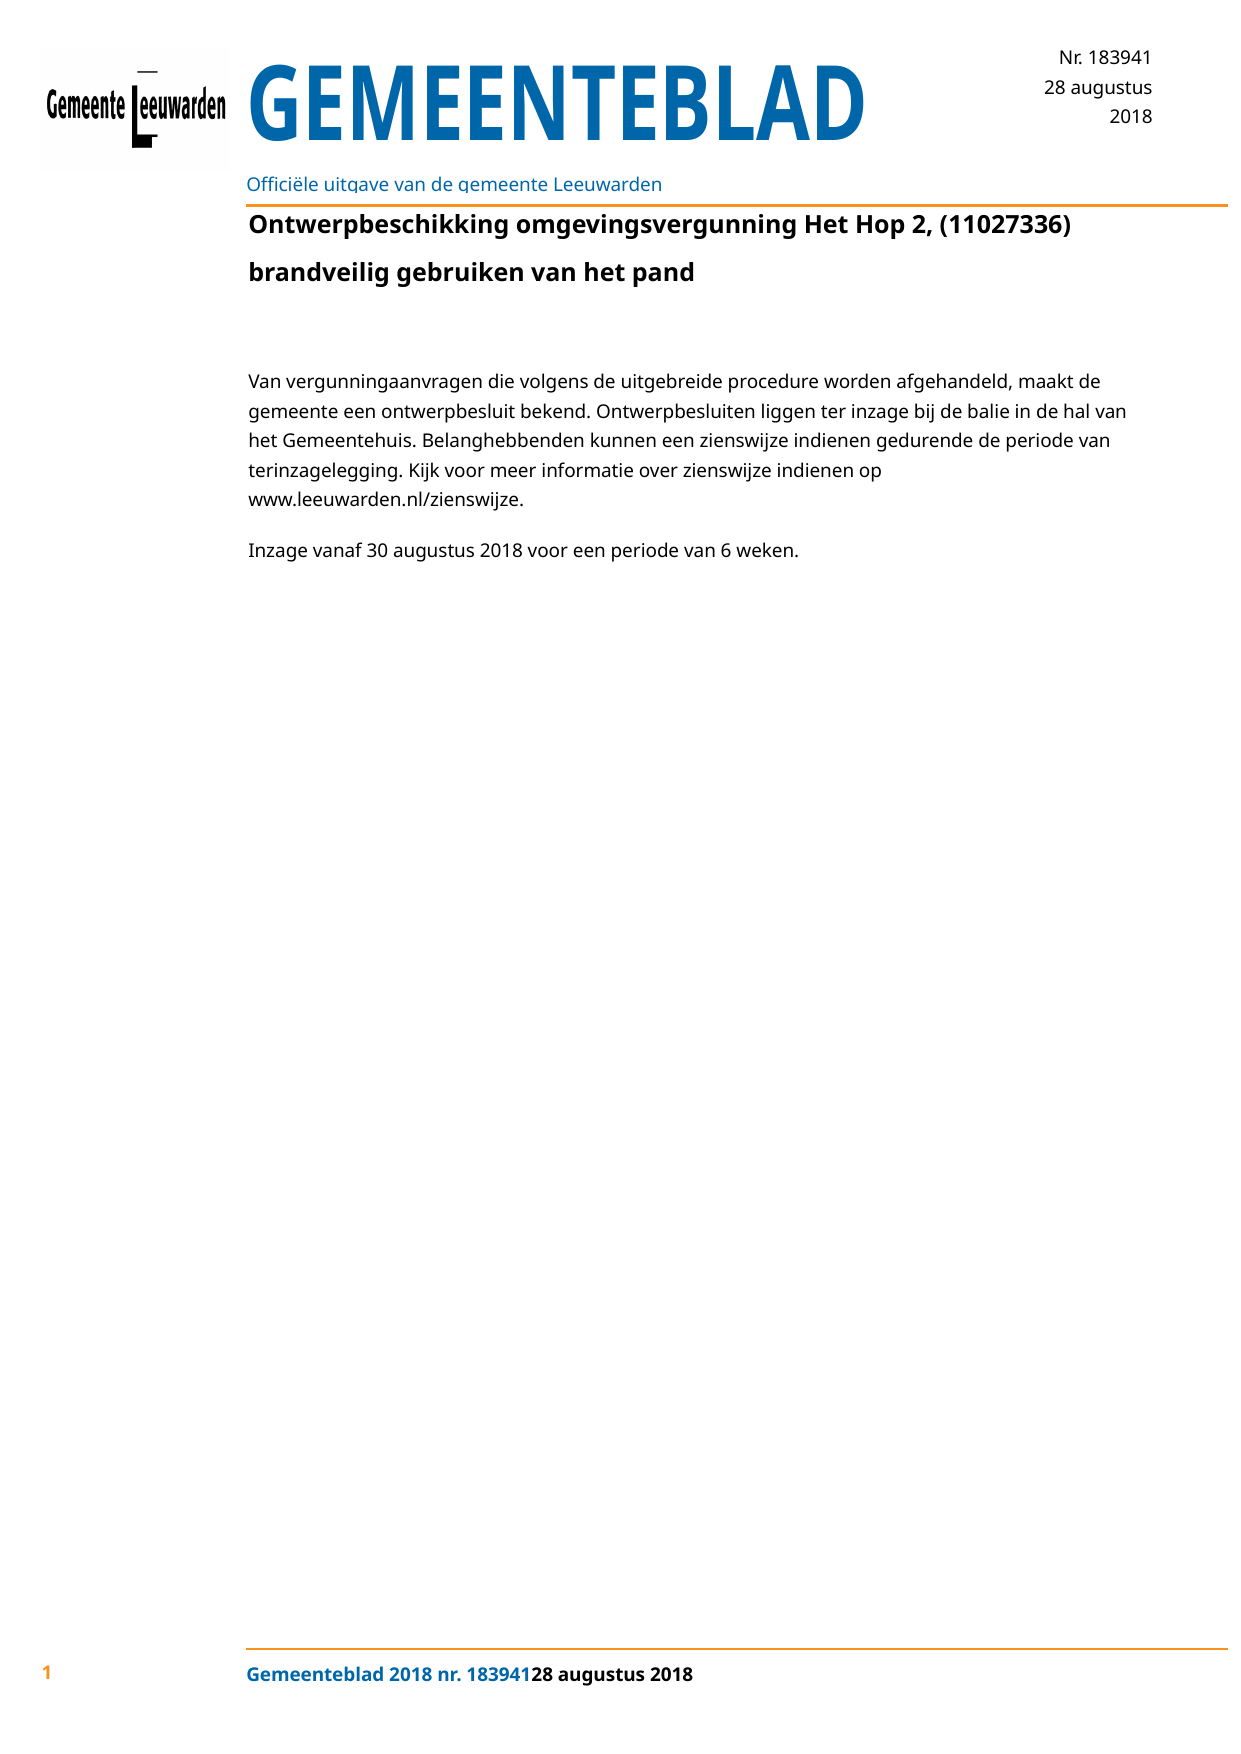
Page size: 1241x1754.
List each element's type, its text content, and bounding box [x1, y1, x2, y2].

text Van vergunningaanvragen die volgens de uitgebreide procedure worden afgehandeld, maakt de gemeente een ontwerpbesluit bekend. Ontwerpbesluiten liggen ter inzage bij de balie in de hal van het Gemeentehuis. Belanghebbenden kunnen een zienswijze indienen gedurende de periode van terinzagelegging. Kijk voor meer informatie over zienswijze indienen op www.leeuwarden.nl/zienswijze. [248, 368, 1152, 512]
text Inzage vanaf 30 augustus 2018 voor een periode van 6 weken. [248, 537, 1152, 563]
picture [41, 47, 231, 172]
text Ontwerpbeschikking omgevingsvergunning Het Hop 2, (11027336) brandveilig gebruiken van het pand [248, 207, 1152, 288]
